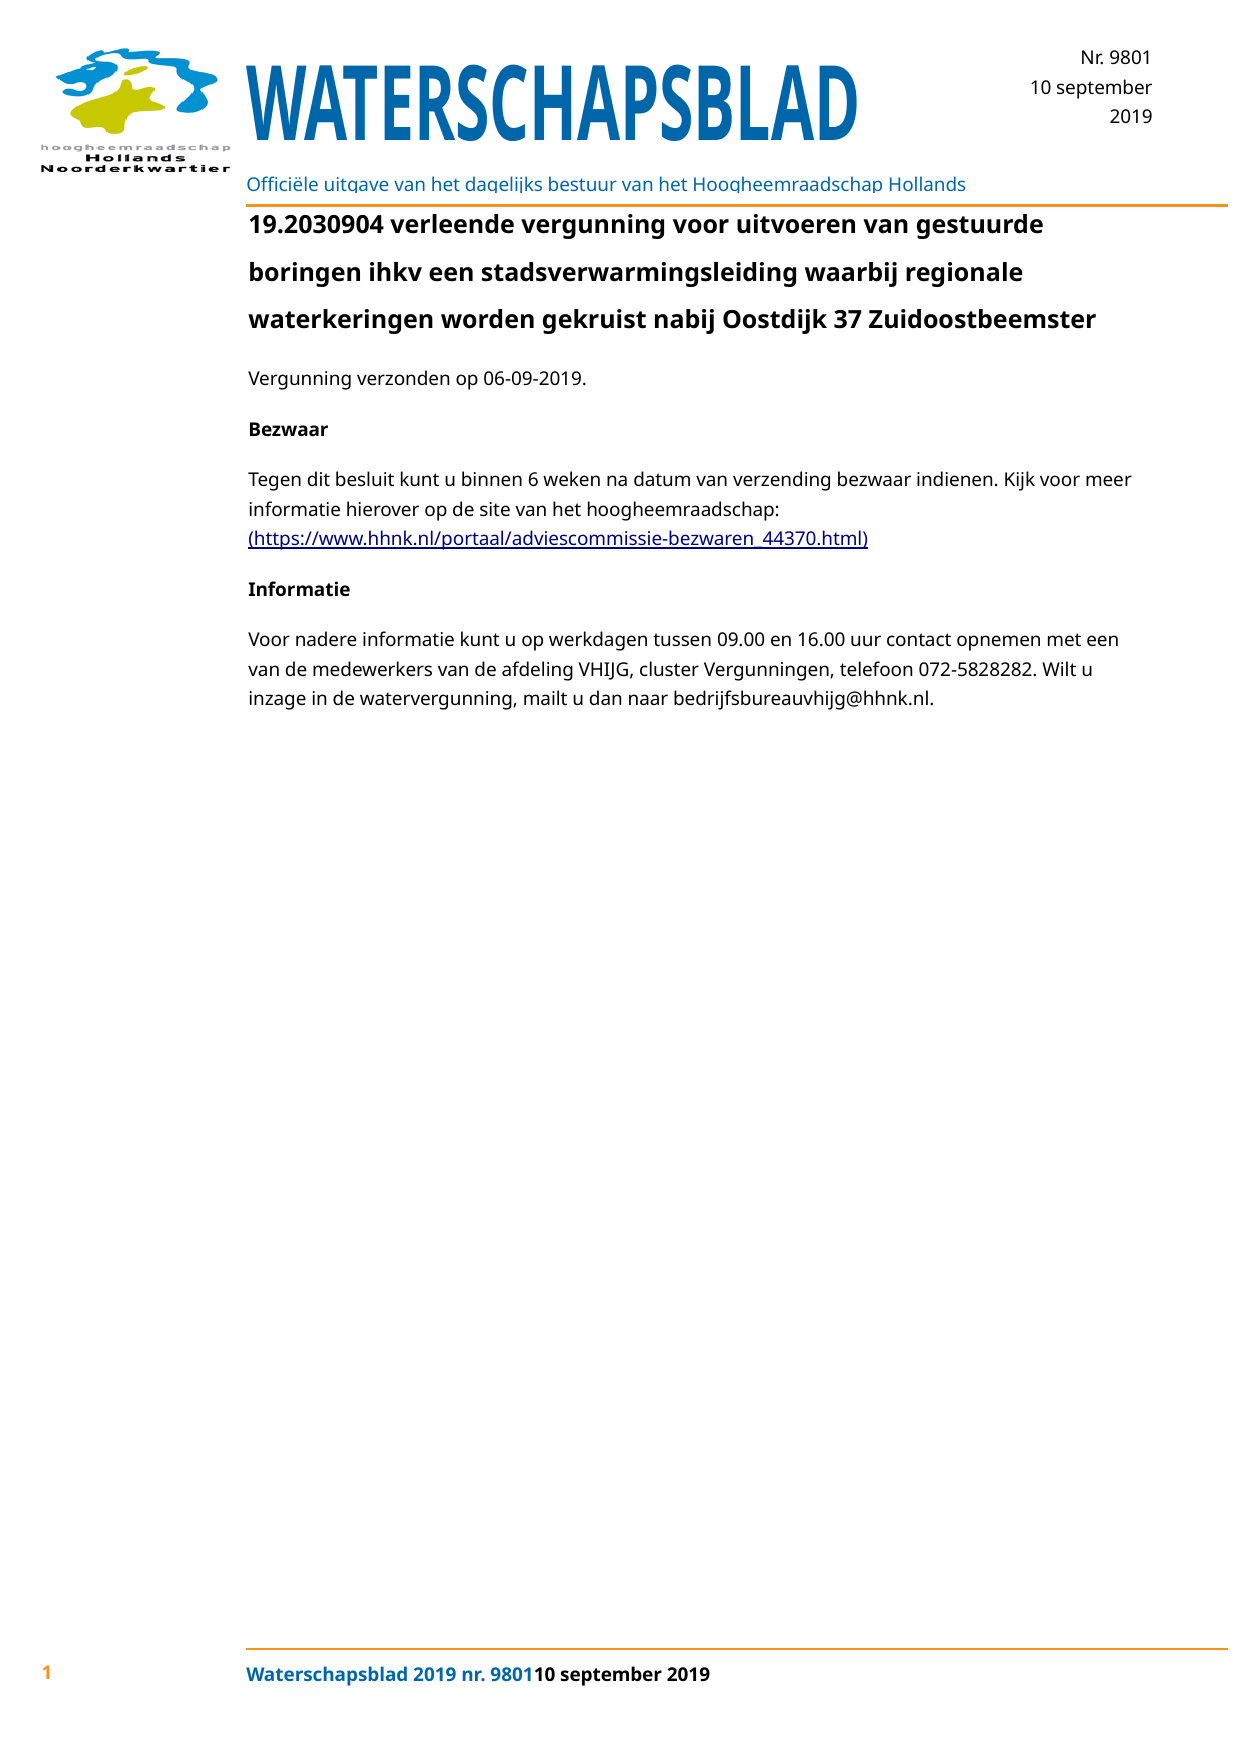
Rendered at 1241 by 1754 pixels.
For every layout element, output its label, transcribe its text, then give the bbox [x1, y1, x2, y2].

text Informatie [248, 576, 1152, 602]
text 19.2030904 verleende vergunning voor uitvoeren van gestuurde boringen ihkv een stadsverwarmingsleiding waarbij regionale waterkeringen worden gekruist nabij Oostdijk 37 Zuidoostbeemster [248, 207, 1152, 336]
text Bezwaar [248, 416, 1152, 442]
text Vergunning verzonden op 06-09-2019. [248, 366, 1152, 391]
text Tegen dit besluit kunt u binnen 6 weken na datum van verzending bezwaar indienen. Kijk voor meer informatie hierover op de site van het hoogheemraadschap: (https://www.hhnk.nl/portaal/adviescommissie-bezwaren_44370.html) [248, 466, 1152, 551]
picture [41, 47, 231, 172]
text Voor nadere informatie kunt u op werkdagen tussen 09.00 en 16.00 uur contact opnemen met een van de medewerkers van de afdeling VHIJG, cluster Vergunningen, telefoon 072-5828282. Wilt u inzage in de watervergunning, mailt u dan naar bedrijfsbureauvhijg@hhnk.nl. [248, 626, 1152, 711]
